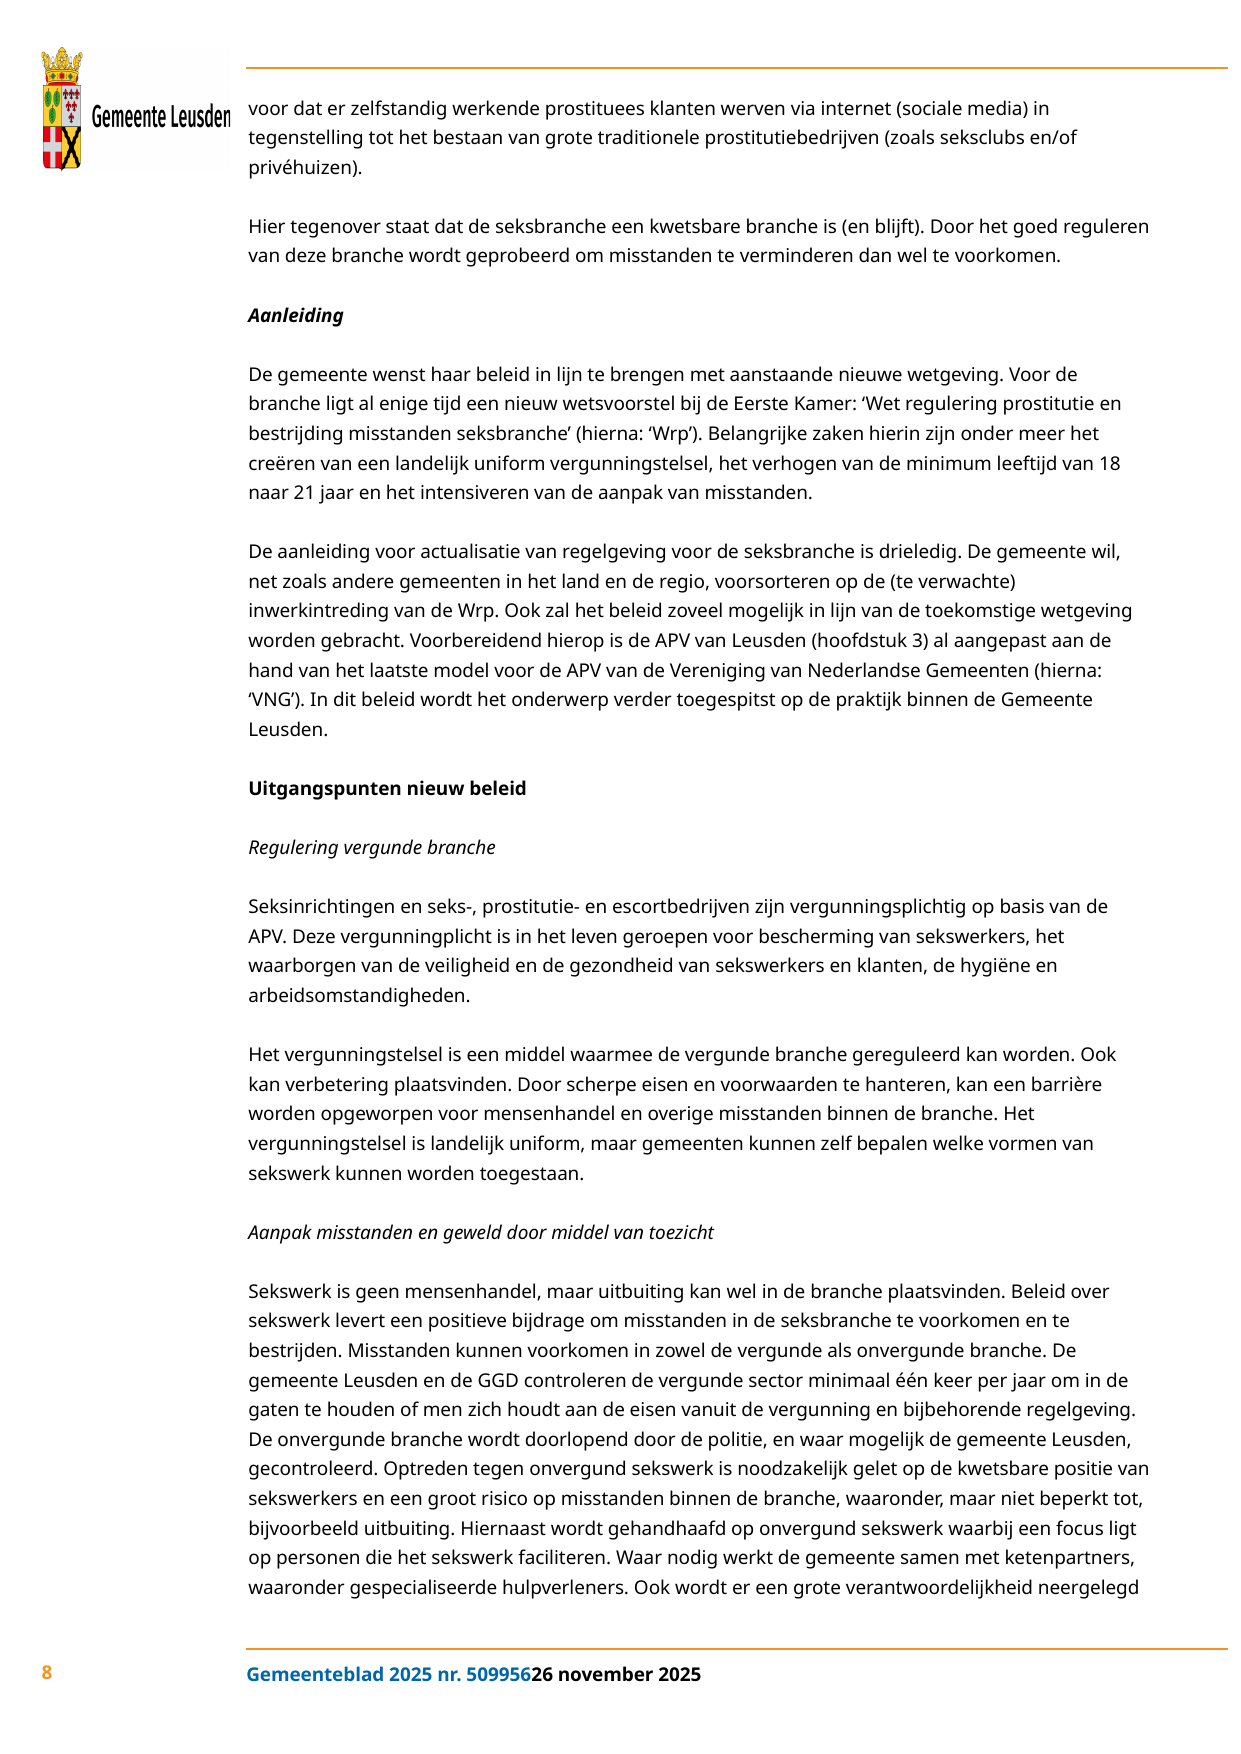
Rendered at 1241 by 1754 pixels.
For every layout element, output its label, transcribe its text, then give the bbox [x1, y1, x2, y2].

text Aanleiding [248, 302, 1152, 328]
text De gemeente wenst haar beleid in lijn te brengen met aanstaande nieuwe wetgeving. Voor de branche ligt al enige tijd een nieuw wetsvoorstel bij de Eerste Kamer: ‘Wet regulering prostitutie en bestrijding misstanden seksbranche’ (hierna: ‘Wrp’). Belangrijke zaken hierin zijn onder meer het creëren van een landelijk uniform vergunningstelsel, het verhogen van de minimum leeftijd van 18 naar 21 jaar en het intensiveren van de aanpak van misstanden. [248, 361, 1152, 505]
text Het vergunningstelsel is een middel waarmee de vergunde branche gereguleerd kan worden. Ook kan verbetering plaatsvinden. Door scherpe eisen en voorwaarden te hanteren, kan een barrière worden opgeworpen voor mensenhandel en overige misstanden binnen de branche. Het vergunningstelsel is landelijk uniform, maar gemeenten kunnen zelf bepalen welke vormen van sekswerk kunnen worden toegestaan. [248, 1041, 1152, 1186]
text voor dat er zelfstandig werkende prostituees klanten werven via internet (sociale media) in tegenstelling tot het bestaan van grote traditionele prostitutiebedrijven (zoals seksclubs en/of privéhuizen). [248, 95, 1152, 180]
text De aanleiding voor actualisatie van regelgeving voor de seksbranche is drieledig. De gemeente wil, net zoals andere gemeenten in het land en de regio, voorsorteren op de (te verwachte) inwerkintreding van de Wrp. Ook zal het beleid zoveel mogelijk in lijn van de toekomstige wetgeving worden gebracht. Voorbereidend hierop is de APV van Leusden (hoofdstuk 3) al aangepast aan de hand van het laatste model voor de APV van de Vereniging van Nederlandse Gemeenten (hierna: ‘VNG’). In dit beleid wordt het onderwerp verder toegespitst op de praktijk binnen de Gemeente Leusden. [248, 538, 1152, 742]
text Hier tegenover staat dat de seksbranche een kwetsbare branche is (en blijft). Door het goed reguleren van deze branche wordt geprobeerd om misstanden te verminderen dan wel te voorkomen. [248, 213, 1152, 268]
picture [41, 47, 231, 172]
text Uitgangspunten nieuw beleid [248, 775, 1152, 801]
text Aanpak misstanden en geweld door middel van toezicht [248, 1219, 1152, 1245]
text Regulering vergunde branche [248, 834, 1152, 860]
text Seksinrichtingen en seks-, prostitutie- en escortbedrijven zijn vergunningsplichtig op basis van de APV. Deze vergunningplicht is in het leven geroepen voor bescherming van sekswerkers, het waarborgen van de veiligheid en de gezondheid van sekswerkers en klanten, de hygiëne en arbeidsomstandigheden. [248, 893, 1152, 1008]
text Sekswerk is geen mensenhandel, maar uitbuiting kan wel in de branche plaatsvinden. Beleid over sekswerk levert een positieve bijdrage om misstanden in de seksbranche te voorkomen en te bestrijden. Misstanden kunnen voorkomen in zowel de vergunde als onvergunde branche. De gemeente Leusden en de GGD controleren de vergunde sector minimaal één keer per jaar om in de gaten te houden of men zich houdt aan de eisen vanuit de vergunning en bijbehorende regelgeving. De onvergunde branche wordt doorlopend door de politie, en waar mogelijk de gemeente Leusden, gecontroleerd. Optreden tegen onvergund sekswerk is noodzakelijk gelet op de kwetsbare positie van sekswerkers en een groot risico op misstanden binnen de branche, waaronder, maar niet beperkt tot, bijvoorbeeld uitbuiting. Hiernaast wordt gehandhaafd op onvergund sekswerk waarbij een focus ligt op personen die het sekswerk faciliteren. Waar nodig werkt de gemeente samen met ketenpartners, waaronder gespecialiseerde hulpverleners. Ook wordt er een grote verantwoordelijkheid neergelegd [248, 1278, 1152, 1600]
